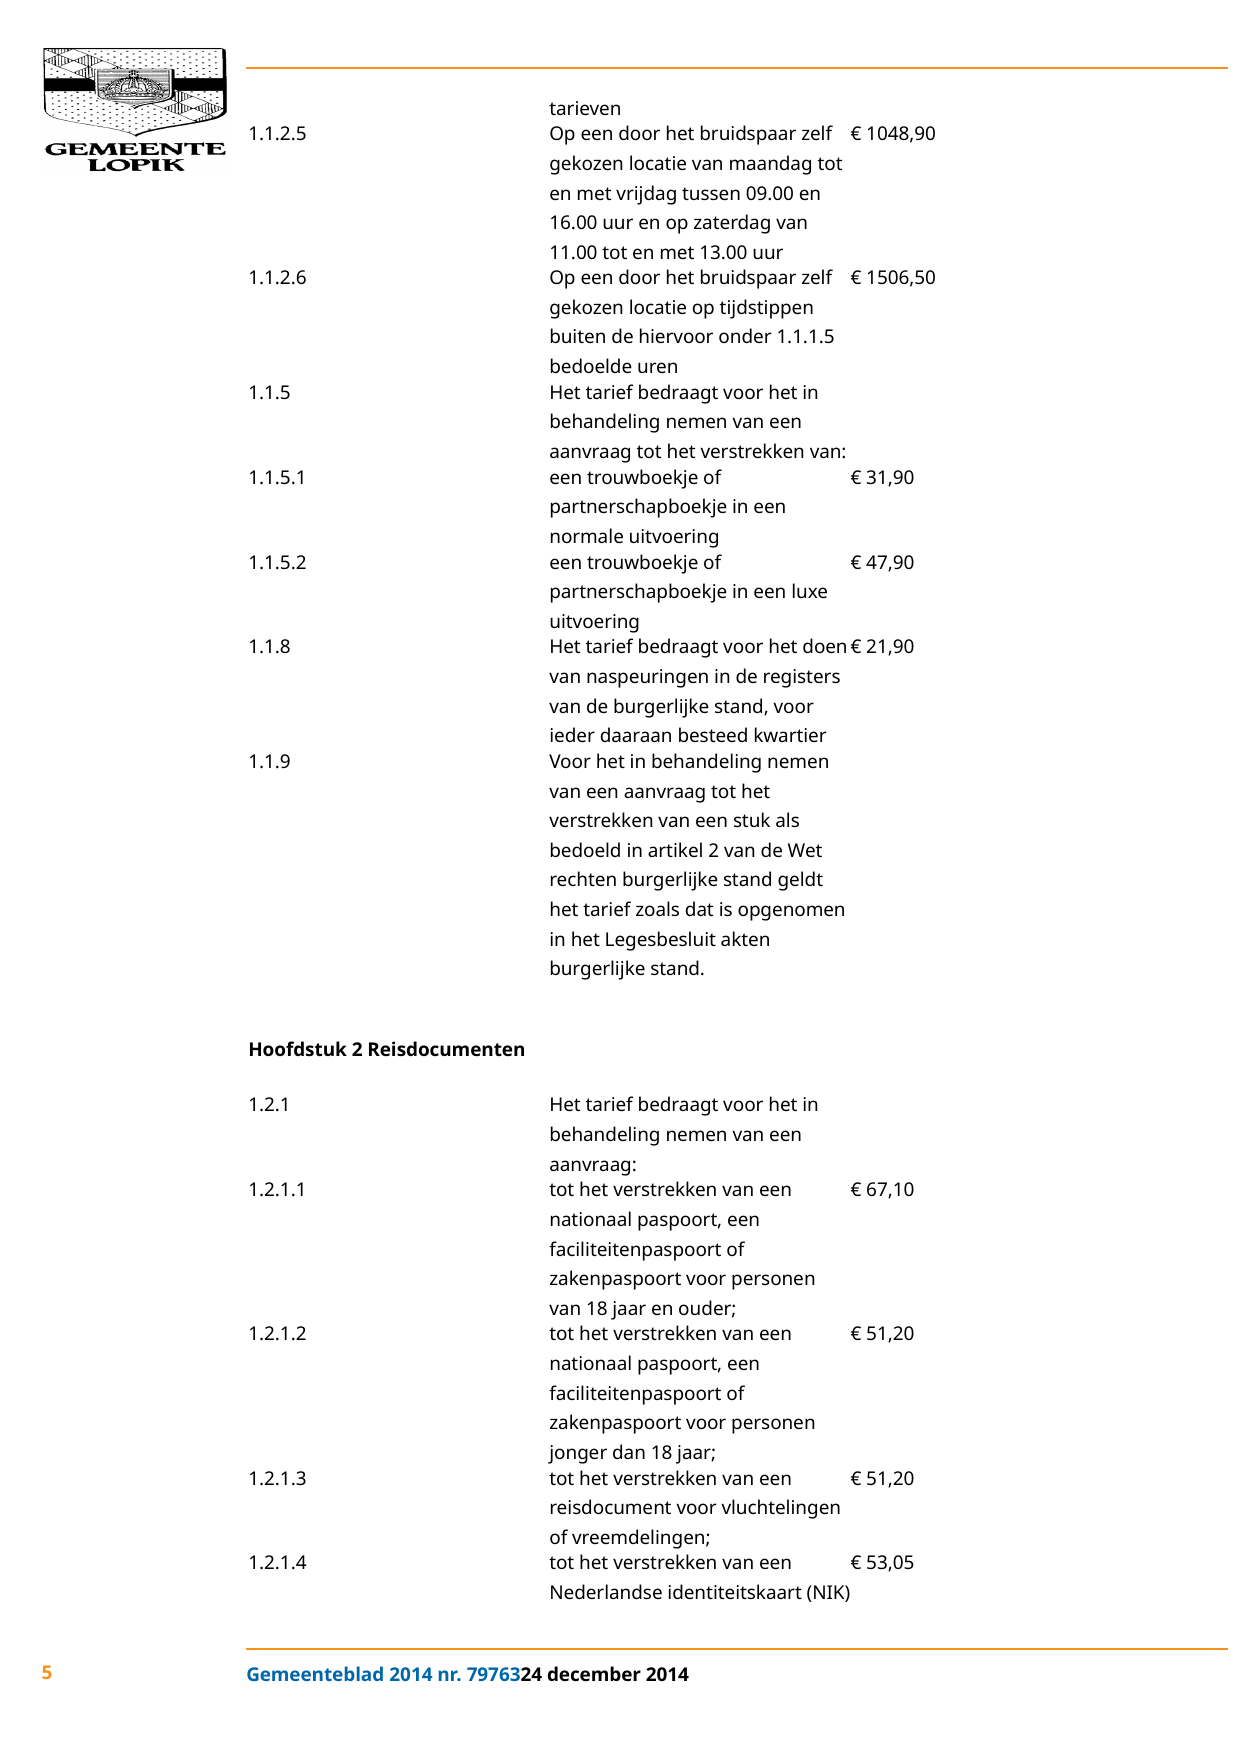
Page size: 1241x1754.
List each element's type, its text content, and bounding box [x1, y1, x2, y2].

table_cell € 1048,90 [850, 121, 1152, 264]
table_cell 1.1.5 [248, 379, 549, 464]
table_cell Het tarief bedraagt voor het doen van naspeuringen in de registers van de burgerlijke stand, voor ieder daaraan besteed kwartier [549, 634, 850, 748]
table_cell € 51,20 [850, 1465, 1152, 1549]
table_cell 1.1.8 [248, 634, 549, 748]
table_cell Het tarief bedraagt voor het in behandeling nemen van een aanvraag tot het verstrekken van: [549, 379, 850, 464]
table_cell [850, 95, 1152, 121]
table_header 1.2.1 [248, 1092, 549, 1177]
table_cell 1.1.5.1 [248, 464, 549, 549]
table_cell 1.2.1.3 [248, 1465, 549, 1549]
table_cell [850, 379, 1152, 464]
table_cell € 51,20 [850, 1321, 1152, 1465]
table_cell 1.2.1.2 [248, 1321, 549, 1465]
table_cell tot het verstrekken van een reisdocument voor vluchtelingen of vreemdelingen; [549, 1465, 850, 1549]
table_cell 1.1.9 [248, 748, 549, 981]
table_cell tarieven [549, 95, 850, 121]
table_cell tot het verstrekken van een nationaal paspoort, een faciliteitenpaspoort of zakenpaspoort voor personen jonger dan 18 jaar; [549, 1321, 850, 1465]
table_cell € 67,10 [850, 1177, 1152, 1321]
table_cell Voor het in behandeling nemen van een aanvraag tot het verstrekken van een stuk als bedoeld in artikel 2 van de Wet rechten burgerlijke stand geldt het tarief zoals dat is opgenomen in het Legesbesluit akten burgerlijke stand. [549, 748, 850, 981]
table_cell 1.2.1.4 [248, 1550, 549, 1605]
table_cell [248, 95, 549, 121]
table_cell een trouwboekje of partnerschapboekje in een normale uitvoering [549, 464, 850, 549]
table_cell Op een door het bruidspaar zelf gekozen locatie van maandag tot en met vrijdag tussen 09.00 en 16.00 uur en op zaterdag van 11.00 tot en met 13.00 uur [549, 121, 850, 264]
table_cell € 1506,50 [850, 265, 1152, 379]
picture [41, 47, 231, 172]
table_cell tot het verstrekken van een Nederlandse identiteitskaart (NIK) [549, 1550, 850, 1605]
table_cell tot het verstrekken van een nationaal paspoort, een faciliteitenpaspoort of zakenpaspoort voor personen van 18 jaar en ouder; [549, 1177, 850, 1321]
table_cell € 21,90 [850, 634, 1152, 748]
table_cell 1.1.2.6 [248, 265, 549, 379]
table_cell € 31,90 [850, 464, 1152, 549]
table_cell Op een door het bruidspaar zelf gekozen locatie op tijdstippen buiten de hiervoor onder 1.1.1.5 bedoelde uren [549, 265, 850, 379]
table_cell 1.1.5.2 [248, 549, 549, 634]
table_cell een trouwboekje of partnerschapboekje in een luxe uitvoering [549, 549, 850, 634]
table_cell € 47,90 [850, 549, 1152, 634]
table_cell [850, 748, 1152, 981]
table_cell € 53,05 [850, 1550, 1152, 1605]
text Hoofdstuk 2 Reisdocumenten [248, 1036, 1152, 1062]
table_header Het tarief bedraagt voor het in behandeling nemen van een aanvraag: [549, 1092, 850, 1177]
table_cell 1.2.1.1 [248, 1177, 549, 1321]
table_header [850, 1092, 1152, 1177]
table_cell 1.1.2.5 [248, 121, 549, 264]
